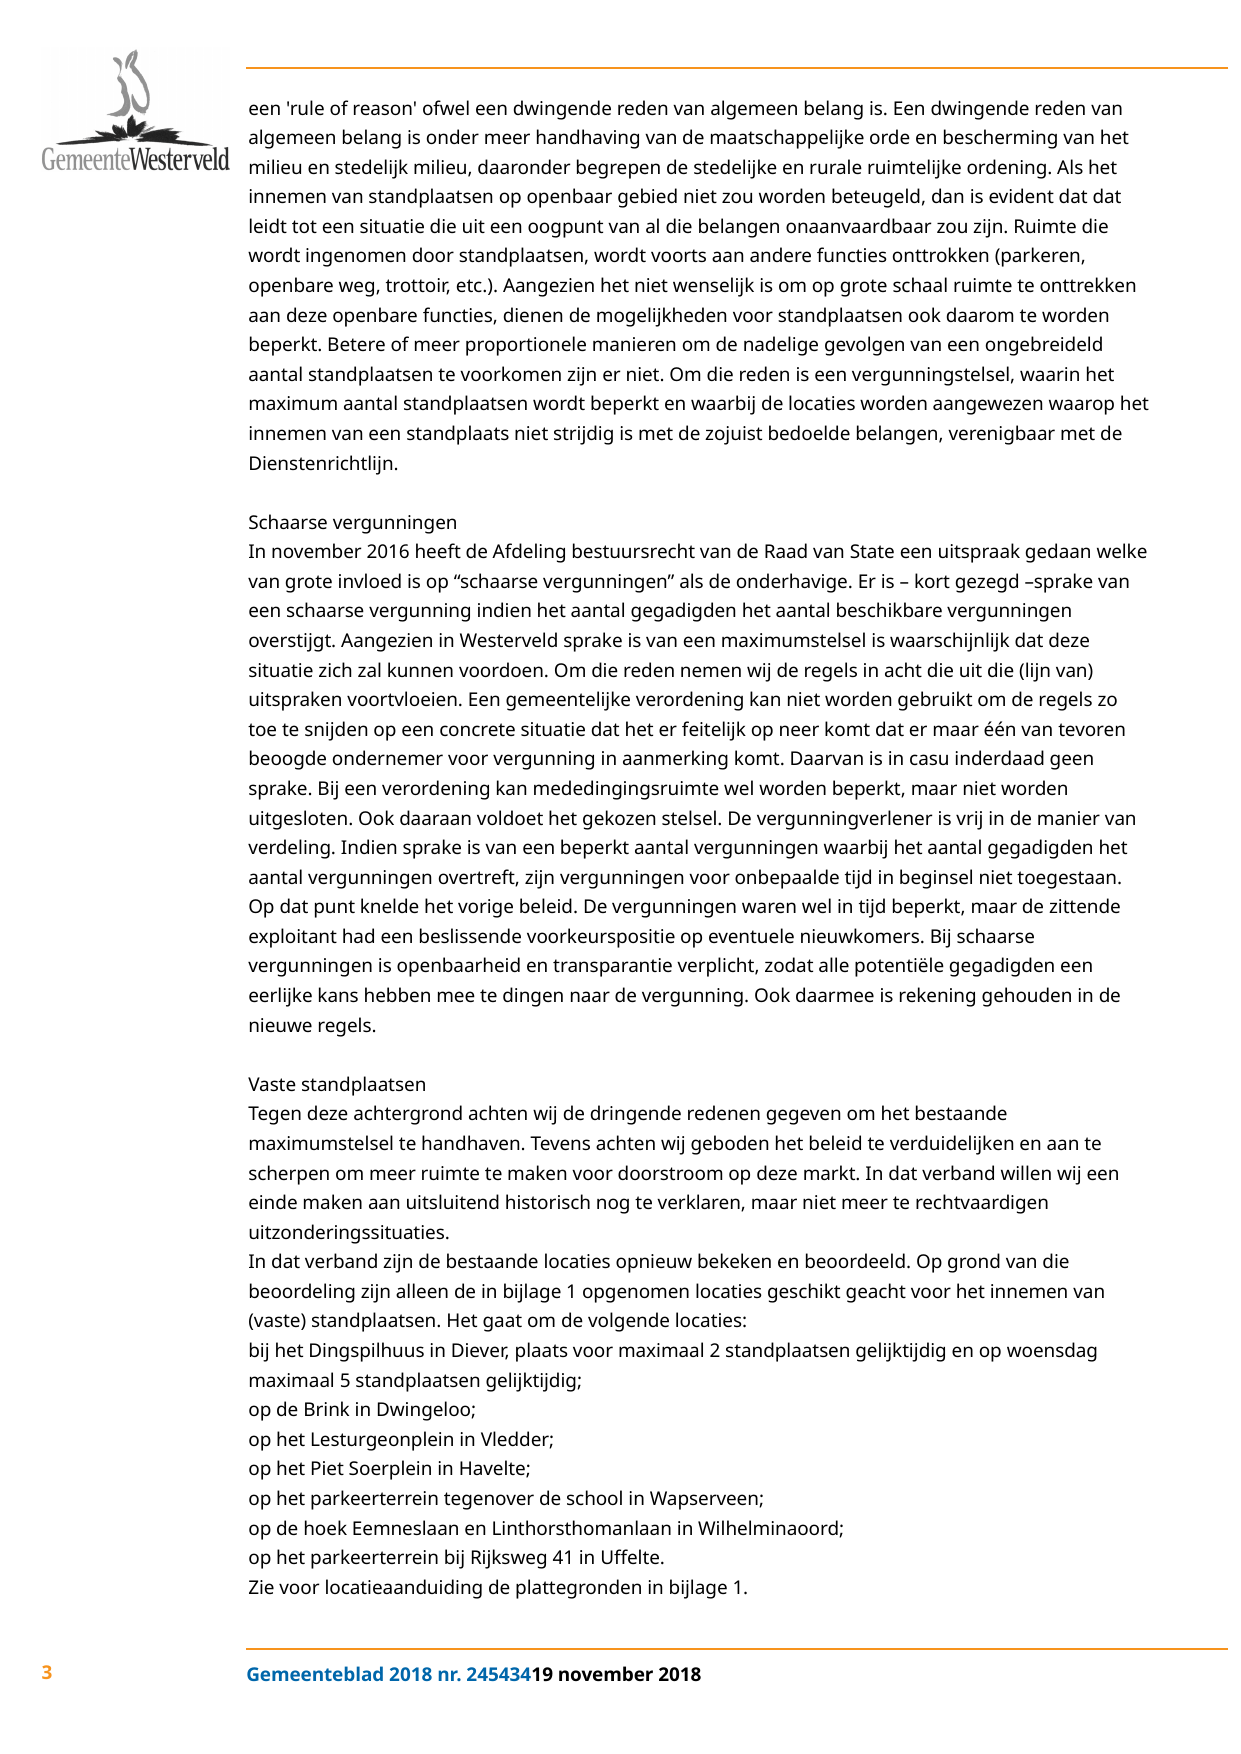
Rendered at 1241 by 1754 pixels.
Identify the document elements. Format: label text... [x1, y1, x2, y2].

text op het Piet Soerplein in Havelte; [248, 1456, 1152, 1481]
text op het parkeerterrein tegenover de school in Wapserveen; [248, 1485, 1152, 1511]
text Schaarse vergunningen [248, 509, 1152, 535]
text een 'rule of reason' ofwel een dwingende reden van algemeen belang is. Een dwingende reden van algemeen belang is onder meer handhaving van de maatschappelijke orde en bescherming van het milieu en stedelijk milieu, daaronder begrepen de stedelijke en rurale ruimtelijke ordening. Als het innemen van standplaatsen op openbaar gebied niet zou worden beteugeld, dan is evident dat dat leidt tot een situatie die uit een oogpunt van al die belangen onaanvaardbaar zou zijn. Ruimte die wordt ingenomen door standplaatsen, wordt voorts aan andere functies onttrokken (parkeren, openbare weg, trottoir, etc.). Aangezien het niet wenselijk is om op grote schaal ruimte te onttrekken aan deze openbare functies, dienen de mogelijkheden voor standplaatsen ook daarom te worden beperkt. Betere of meer proportionele manieren om de nadelige gevolgen van een ongebreideld aantal standplaatsen te voorkomen zijn er niet. Om die reden is een vergunningstelsel, waarin het maximum aantal standplaatsen wordt beperkt en waarbij de locaties worden aangewezen waarop het innemen van een standplaats niet strijdig is met de zojuist bedoelde belangen, verenigbaar met de Dienstenrichtlijn. [248, 95, 1152, 476]
text op het Lesturgeonplein in Vledder; [248, 1426, 1152, 1452]
text op de hoek Eemneslaan en Linthorsthomanlaan in Wilhelminaoord; [248, 1515, 1152, 1541]
picture [41, 47, 231, 172]
text bij het Dingspilhuus in Diever, plaats voor maximaal 2 standplaatsen gelijktijdig en op woensdag maximaal 5 standplaatsen gelijktijdig; [248, 1337, 1152, 1393]
text Tegen deze achtergrond achten wij de dringende redenen gegeven om het bestaande maximumstelsel te handhaven. Tevens achten wij geboden het beleid te verduidelijken en aan te scherpen om meer ruimte te maken voor doorstroom op deze markt. In dat verband willen wij een einde maken aan uitsluitend historisch nog te verklaren, maar niet meer te rechtvaardigen uitzonderingssituaties. [248, 1101, 1152, 1245]
text In november 2016 heeft de Afdeling bestuursrecht van de Raad van State een uitspraak gedaan welke van grote invloed is op “schaarse vergunningen” als de onderhavige. Er is – kort gezegd –sprake van een schaarse vergunning indien het aantal gegadigden het aantal beschikbare vergunningen overstijgt. Aangezien in Westerveld sprake is van een maximumstelsel is waarschijnlijk dat deze situatie zich zal kunnen voordoen. Om die reden nemen wij de regels in acht die uit die (lijn van) uitspraken voortvloeien. Een gemeentelijke verordening kan niet worden gebruikt om de regels zo toe te snijden op een concrete situatie dat het er feitelijk op neer komt dat er maar één van tevoren beoogde ondernemer voor vergunning in aanmerking komt. Daarvan is in casu inderdaad geen sprake. Bij een verordening kan mededingingsruimte wel worden beperkt, maar niet worden uitgesloten. Ook daaraan voldoet het gekozen stelsel. De vergunningverlener is vrij in de manier van verdeling. Indien sprake is van een beperkt aantal vergunningen waarbij het aantal gegadigden het aantal vergunningen overtreft, zijn vergunningen voor onbepaalde tijd in beginsel niet toegestaan. Op dat punt knelde het vorige beleid. De vergunningen waren wel in tijd beperkt, maar de zittende exploitant had een beslissende voorkeurspositie op eventuele nieuwkomers. Bij schaarse vergunningen is openbaarheid en transparantie verplicht, zodat alle potentiële gegadigden een eerlijke kans hebben mee te dingen naar de vergunning. Ook daarmee is rekening gehouden in de nieuwe regels. [248, 538, 1152, 1038]
text op de Brink in Dwingeloo; [248, 1396, 1152, 1422]
text Zie voor locatieaanduiding de plattegronden in bijlage 1. [248, 1574, 1152, 1600]
text op het parkeerterrein bij Rijksweg 41 in Uffelte. [248, 1544, 1152, 1570]
text Vaste standplaatsen [248, 1071, 1152, 1097]
text In dat verband zijn de bestaande locaties opnieuw bekeken en beoordeeld. Op grond van die beoordeling zijn alleen de in bijlage 1 opgenomen locaties geschikt geacht voor het innemen van (vaste) standplaatsen. Het gaat om de volgende locaties: [248, 1248, 1152, 1333]
